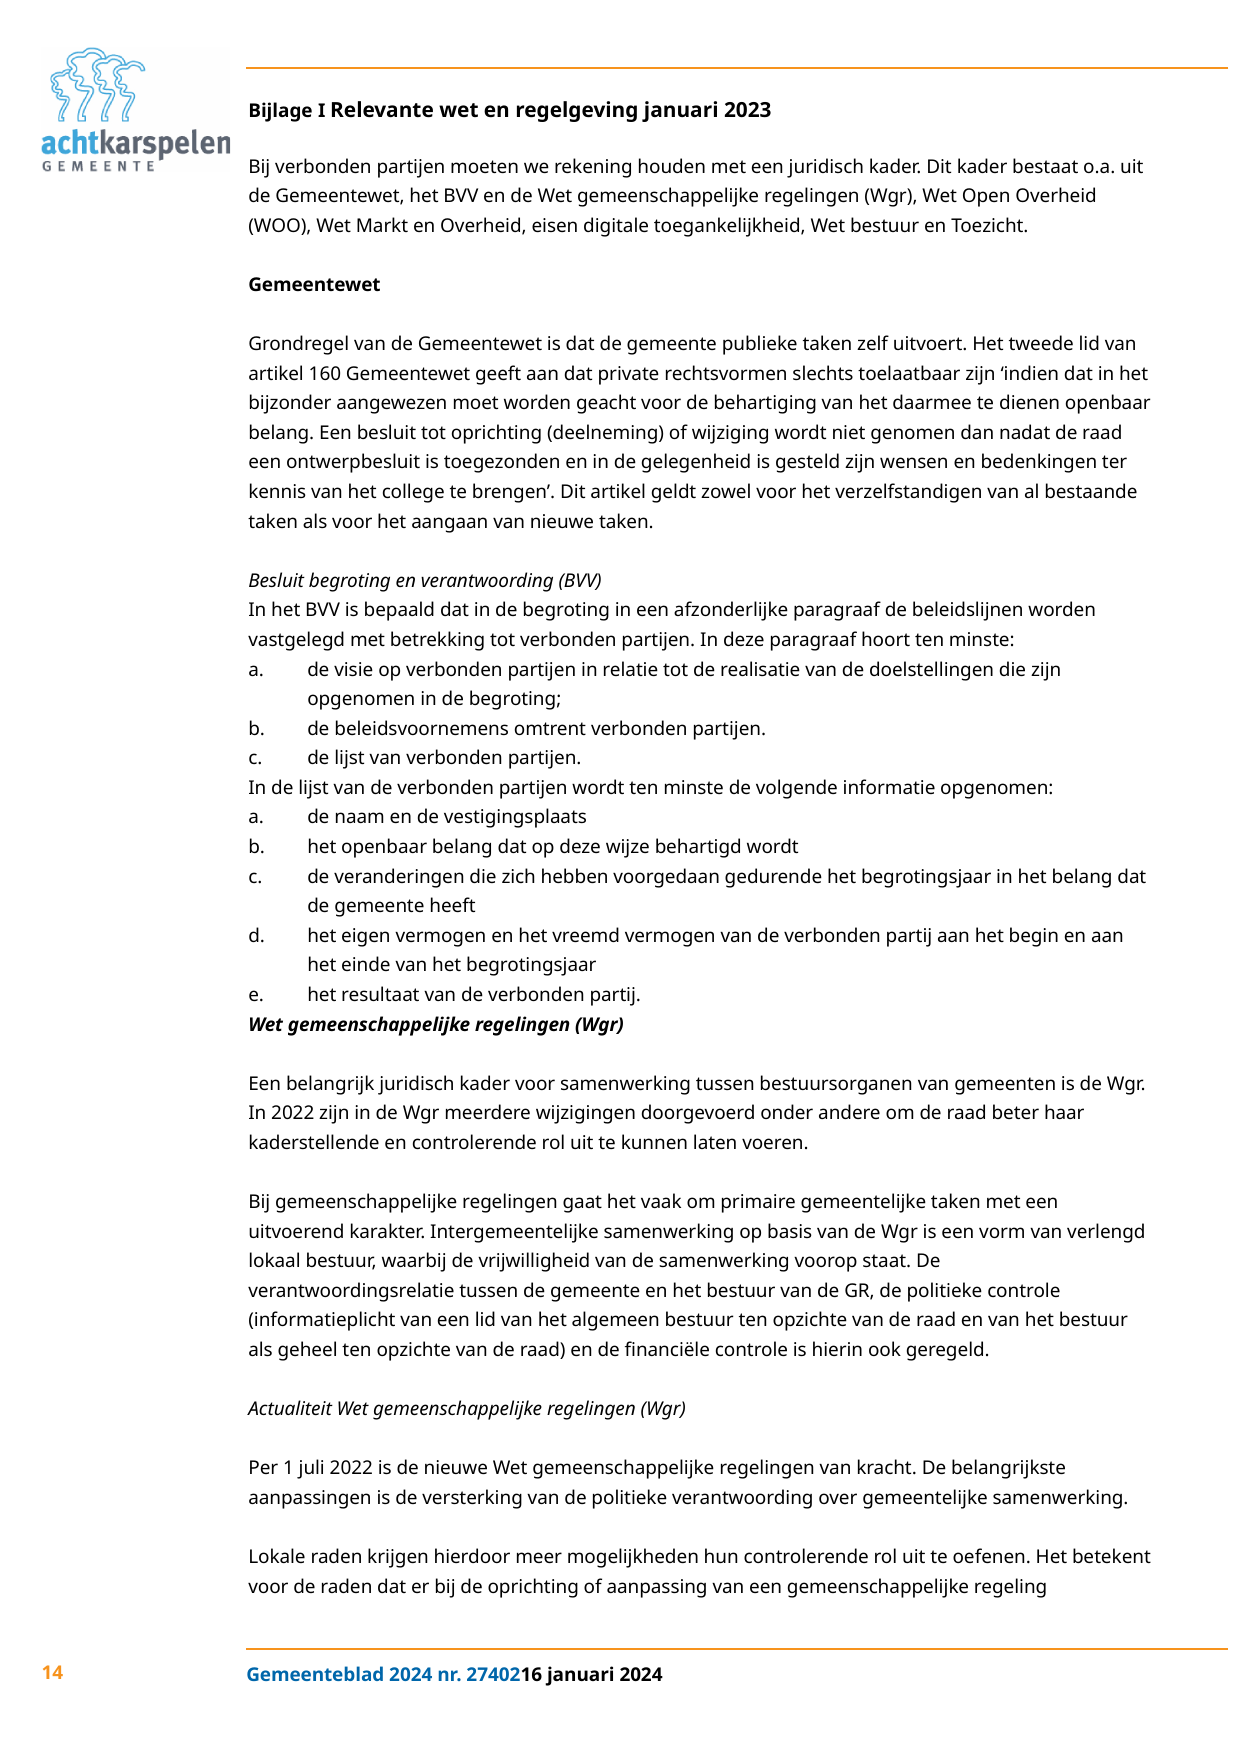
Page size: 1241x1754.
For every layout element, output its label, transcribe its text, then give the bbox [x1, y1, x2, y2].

list de naam en de vestigingsplaats [248, 804, 1152, 829]
text Een belangrijk juridisch kader voor samenwerking tussen bestuursorganen van gemeenten is de Wgr. In 2022 zijn in de Wgr meerdere wijzigingen doorgevoerd onder andere om de raad beter haar kaderstellende en controlerende rol uit te kunnen laten voeren. [248, 1070, 1152, 1155]
picture [41, 47, 231, 172]
text Lokale raden krijgen hierdoor meer mogelijkheden hun controlerende rol uit te oefenen. Het betekent voor de raden dat er bij de oprichting of aanpassing van een gemeenschappelijke regeling [248, 1543, 1152, 1599]
list het resultaat van de verbonden partij. [248, 981, 1152, 1007]
list de lijst van verbonden partijen. [248, 744, 1152, 770]
text Bij verbonden partijen moeten we rekening houden met een juridisch kader. Dit kader bestaat o.a. uit de Gemeentewet, het BVV en de Wet gemeenschappelijke regelingen (Wgr), Wet Open Overheid (WOO), Wet Markt en Overheid, eisen digitale toegankelijkheid, Wet bestuur en Toezicht. [248, 153, 1152, 238]
text Actualiteit Wet gemeenschappelijke regelingen (Wgr) [248, 1395, 1152, 1421]
text Wet gemeenschappelijke regelingen (Wgr) [248, 1011, 1152, 1037]
text Per 1 juli 2022 is de nieuwe Wet gemeenschappelijke regelingen van kracht. De belangrijkste aanpassingen is de versterking van de politieke verantwoording over gemeentelijke samenwerking. [248, 1454, 1152, 1510]
list de beleidsvoornemens omtrent verbonden partijen. [248, 715, 1152, 741]
text In het BVV is bepaald dat in de begroting in een afzonderlijke paragraaf de beleidslijnen worden vastgelegd met betrekking tot verbonden partijen. In deze paragraaf hoort ten minste: [248, 597, 1152, 652]
text Bij gemeenschappelijke regelingen gaat het vaak om primaire gemeentelijke taken met een uitvoerend karakter. Intergemeentelijke samenwerking op basis van de Wgr is een vorm van verlengd lokaal bestuur, waarbij de vrijwilligheid van de samenwerking voorop staat. De verantwoordingsrelatie tussen de gemeente en het bestuur van de GR, de politieke controle (informatieplicht van een lid van het algemeen bestuur ten opzichte van de raad en van het bestuur als geheel ten opzichte van de raad) en de financiële controle is hierin ook geregeld. [248, 1188, 1152, 1362]
text Grondregel van de Gemeentewet is dat de gemeente publieke taken zelf uitvoert. Het tweede lid van artikel 160 Gemeentewet geeft aan dat private rechtsvormen slechts toelaatbaar zijn ‘indien dat in het bijzonder aangewezen moet worden geacht voor de behartiging van het daarmee te dienen openbaar belang. Een besluit tot oprichting (deelneming) of wijziging wordt niet genomen dan nadat de raad een ontwerpbesluit is toegezonden en in de gelegenheid is gesteld zijn wensen en bedenkingen ter kennis van het college te brengen’. Dit artikel geldt zowel voor het verzelfstandigen van al bestaande taken als voor het aangaan van nieuwe taken. [248, 330, 1152, 534]
text Gemeentewet [248, 271, 1152, 297]
list het eigen vermogen en het vreemd vermogen van de verbonden partij aan het begin en aan het einde van het begrotingsjaar [248, 922, 1152, 977]
text Bijlage I Relevante wet en regelgeving januari 2023 [248, 95, 1152, 123]
list de visie op verbonden partijen in relatie tot de realisatie van de doelstellingen die zijn opgenomen in de begroting; [248, 656, 1152, 711]
list het openbaar belang dat op deze wijze behartigd wordt [248, 833, 1152, 859]
list de veranderingen die zich hebben voorgedaan gedurende het begrotingsjaar in het belang dat de gemeente heeft [248, 863, 1152, 918]
text Besluit begroting en verantwoording (BVV) [248, 567, 1152, 593]
text In de lijst van de verbonden partijen wordt ten minste de volgende informatie opgenomen: [248, 774, 1152, 800]
